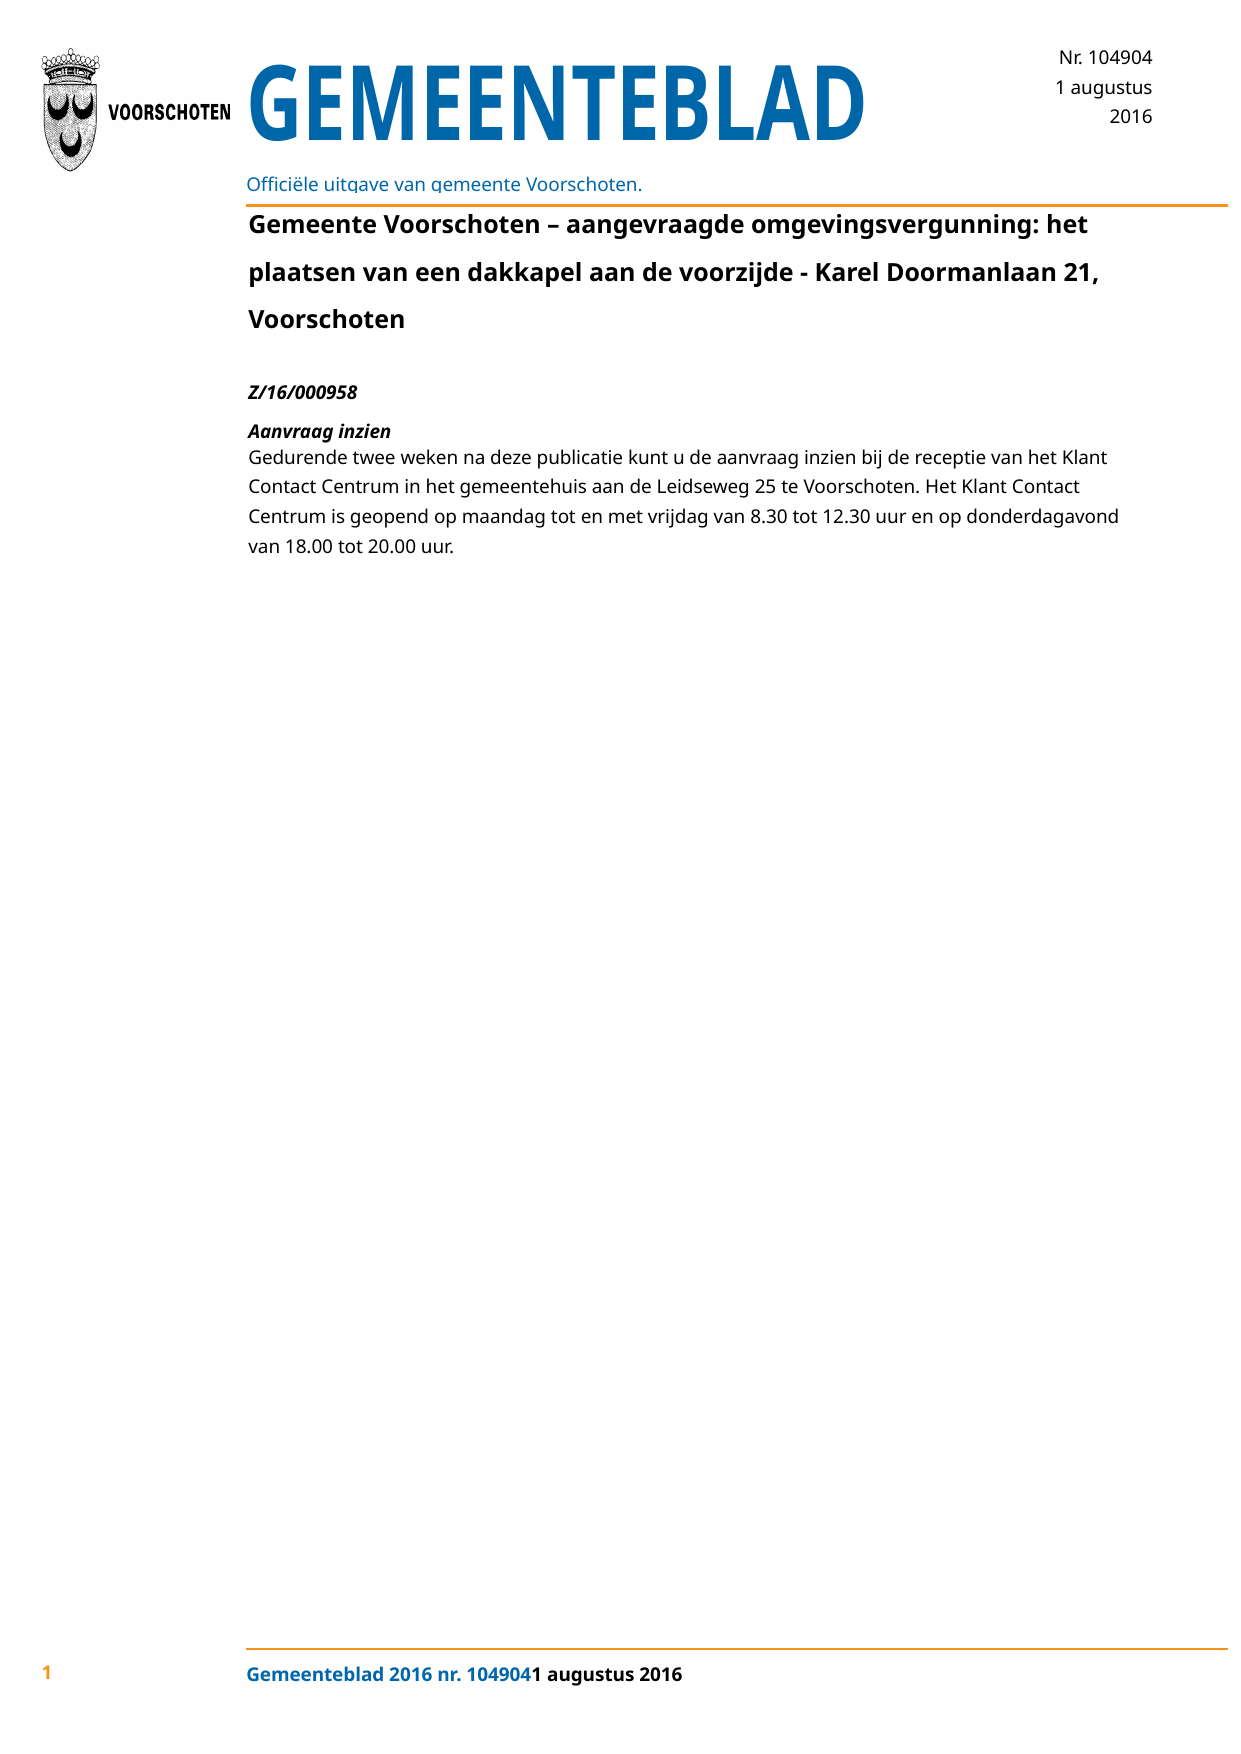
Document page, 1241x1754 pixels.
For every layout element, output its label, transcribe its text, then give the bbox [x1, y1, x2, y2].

text Aanvraag inzien [248, 418, 1152, 444]
text Z/16/000958 [248, 379, 1152, 405]
picture [41, 47, 231, 172]
text Gemeente Voorschoten – aangevraagde omgevingsvergunning: het plaatsen van een dakkapel aan de voorzijde - Karel Doormanlaan 21, Voorschoten [248, 207, 1152, 336]
text Gedurende twee weken na deze publicatie kunt u de aanvraag inzien bij de receptie van het Klant Contact Centrum in het gemeentehuis aan de Leidseweg 25 te Voorschoten. Het Klant Contact Centrum is geopend op maandag tot en met vrijdag van 8.30 tot 12.30 uur en op donderdagavond van 18.00 tot 20.00 uur. [248, 444, 1152, 558]
